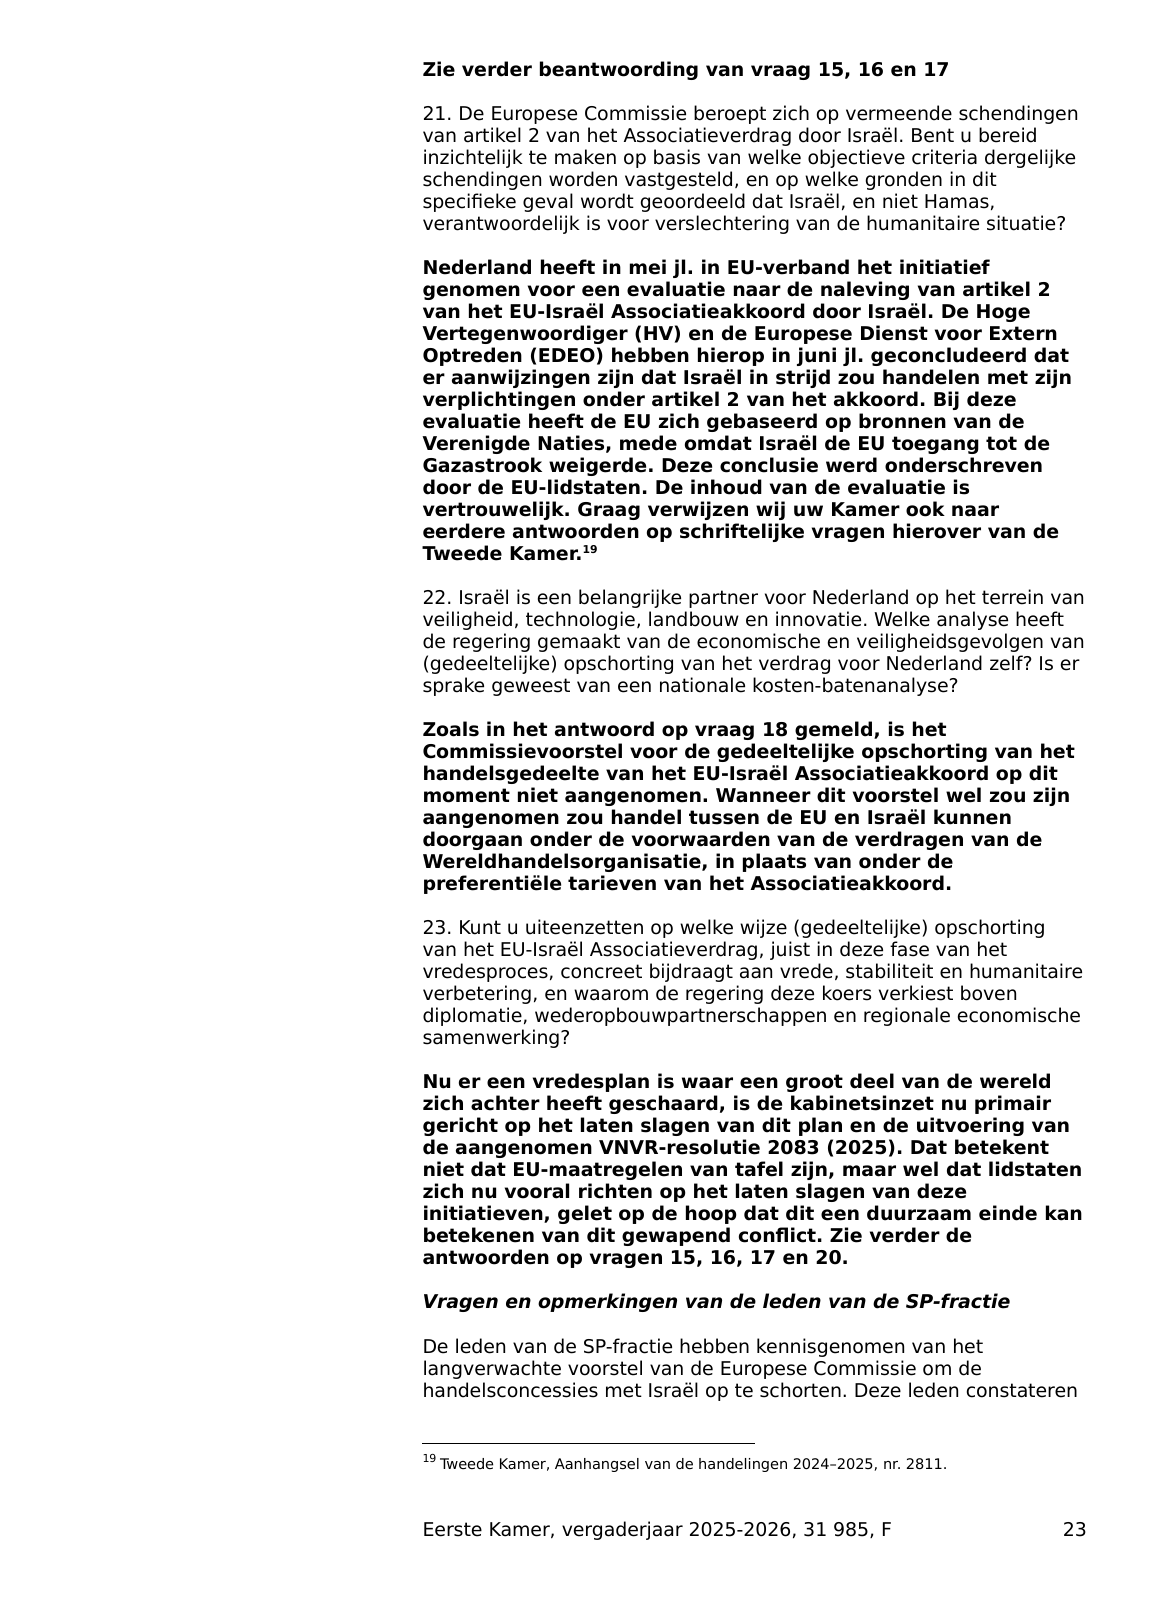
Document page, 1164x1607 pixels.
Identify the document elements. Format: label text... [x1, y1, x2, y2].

text De leden van de SP-fractie hebben kennisgenomen van het langverwachte voorstel van de Europese Commissie om de handelsconcessies met Israël op te schorten. Deze leden constateren [422, 1336, 1087, 1401]
text 21. De Europese Commissie beroept zich op vermeende schendingen van artikel 2 van het Associatieverdrag door Israël. Bent u bereid inzichtelijk te maken op basis van welke objectieve criteria dergelijke schendingen worden vastgesteld, en op welke gronden in dit specifieke geval wordt geoordeeld dat Israël, en niet Hamas, verantwoordelijk is voor verslechtering van de humanitaire situatie? [422, 103, 1087, 235]
subtitle Zie verder beantwoording van vraag 15, 16 en 17 [422, 59, 1087, 81]
text Nu er een vredesplan is waar een groot deel van de wereld zich achter heeft geschaard, is de kabinetsinzet nu primair gericht op het laten slagen van dit plan en de uitvoering van de aangenomen VNVR-resolutie 2083 (2025). Dat betekent niet dat EU-maatregelen van tafel zijn, maar wel dat lidstaten zich nu vooral richten op het laten slagen van deze initiatieven, gelet op de hoop dat dit een duurzaam einde kan betekenen van dit gewapend conflict. Zie verder de antwoorden op vragen 15, 16, 17 en 20. [422, 1071, 1087, 1269]
text Zoals in het antwoord op vraag 18 gemeld, is het Commissievoorstel voor de gedeeltelijke opschorting van het handelsgedeelte van het EU-Israël Associatieakkoord op dit moment niet aangenomen. Wanneer dit voorstel wel zou zijn aangenomen zou handel tussen de EU en Israël kunnen doorgaan onder de voorwaarden van de verdragen van de Wereldhandelsorganisatie, in plaats van onder de preferentiële tarieven van het Associatieakkoord. [422, 719, 1087, 895]
text Tweede Kamer, Aanhangsel van de handelingen 2024–2025, nr. 2811. [422, 1452, 1087, 1474]
subtitle Vragen en opmerkingen van de leden van de SP-fractie [422, 1291, 1087, 1313]
text Nederland heeft in mei jl. in EU-verband het initiatief genomen voor een evaluatie naar de naleving van artikel 2 van het EU-Israël Associatieakkoord door Israël. De Hoge Vertegenwoordiger (HV) en de Europese Dienst voor Extern Optreden (EDEO) hebben hierop in juni jl. geconcludeerd dat er aanwijzingen zijn dat Israël in strijd zou handelen met zijn verplichtingen onder artikel 2 van het akkoord. Bij deze evaluatie heeft de EU zich gebaseerd op bronnen van de Verenigde Naties, mede omdat Israël de EU toegang tot de Gazastrook weigerde. Deze conclusie werd onderschreven door de EU-lidstaten. De inhoud van de evaluatie is vertrouwelijk. Graag verwijzen wij uw Kamer ook naar eerdere antwoorden op schriftelijke vragen hierover van de Tweede Kamer. [422, 257, 1087, 565]
text 22. Israël is een belangrijke partner voor Nederland op het terrein van veiligheid, technologie, landbouw en innovatie. Welke analyse heeft de regering gemaakt van de economische en veiligheidsgevolgen van (gedeeltelijke) opschorting van het verdrag voor Nederland zelf? Is er sprake geweest van een nationale kosten-batenanalyse? [422, 587, 1087, 697]
text 23. Kunt u uiteenzetten op welke wijze (gedeeltelijke) opschorting van het EU-Israël Associatieverdrag, juist in deze fase van het vredesproces, concreet bijdraagt aan vrede, stabiliteit en humanitaire verbetering, en waarom de regering deze koers verkiest boven diplomatie, wederopbouwpartnerschappen en regionale economische samenwerking? [422, 917, 1087, 1049]
